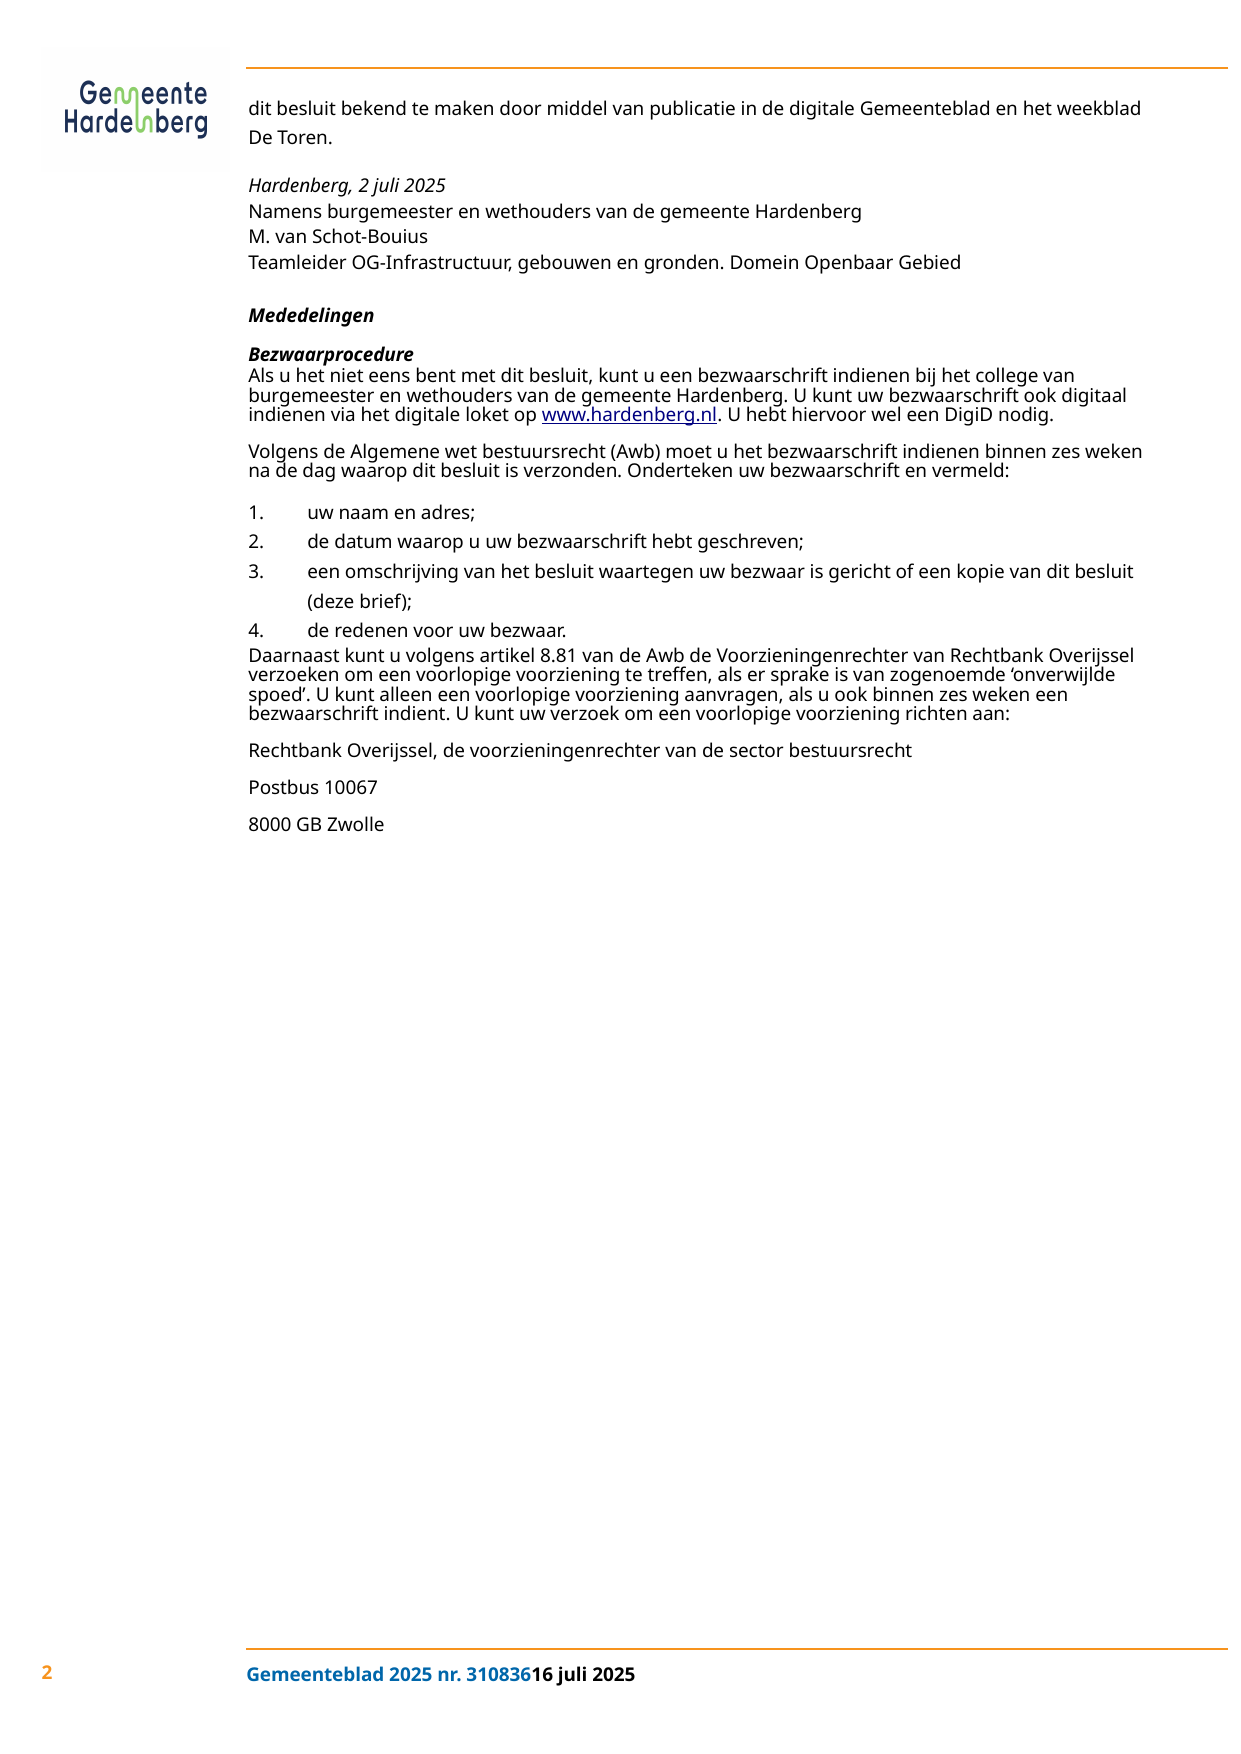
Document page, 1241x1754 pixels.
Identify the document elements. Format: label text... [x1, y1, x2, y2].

list een omschrijving van het besluit waartegen uw bezwaar is gericht of een kopie van dit besluit (deze brief); [248, 558, 1152, 613]
text Rechtbank Overijssel, de voorzieningenrechter van de sector bestuursrecht [248, 742, 1152, 761]
text Volgens de Algemene wet bestuursrecht (Awb) moet u het bezwaarschrift indienen binnen zes weken na de dag waarop dit besluit is verzonden. Onderteken uw bezwaarschrift en vermeld: [248, 443, 1152, 481]
list uw naam en adres; [248, 499, 1152, 525]
text Postbus 10067 [248, 779, 1152, 798]
text Bezwaarprocedure [248, 342, 1152, 367]
text Als u het niet eens bent met dit besluit, kunt u een bezwaarschrift indienen bij het college van burgemeester en wethouders van de gemeente Hardenberg. U kunt uw bezwaarschrift ook digitaal indienen via het digitale loket op www.hardenberg.nl. U hebt hiervoor wel een DigiD nodig. [248, 367, 1152, 425]
picture [41, 47, 231, 172]
text Namens burgemeester en wethouders van de gemeente Hardenberg [248, 198, 1152, 224]
text Hardenberg, 2 juli 2025 [248, 172, 1152, 198]
text 8000 GB Zwolle [248, 816, 1152, 835]
list de datum waarop u uw bezwaarschrift hebt geschreven; [248, 529, 1152, 554]
text Daarnaast kunt u volgens artikel 8.81 van de Awb de Voorzieningenrechter van Rechtbank Overijssel verzoeken om een voorlopige voorziening te treffen, als er sprake is van zogenoemde ‘onverwijlde spoed’. U kunt alleen een voorlopige voorziening aanvragen, als u ook binnen zes weken een bezwaarschrift indient. U kunt uw verzoek om een voorlopige voorziening richten aan: [248, 647, 1152, 724]
text M. van Schot-Bouius [248, 224, 1152, 249]
list de redenen voor uw bezwaar. [248, 617, 1152, 643]
text Mededelingen [248, 302, 1152, 328]
text Teamleider OG-Infrastructuur, gebouwen en gronden. Domein Openbaar Gebied [248, 249, 1152, 275]
text dit besluit bekend te maken door middel van publicatie in de digitale Gemeenteblad en het weekblad De Toren. [248, 95, 1152, 150]
